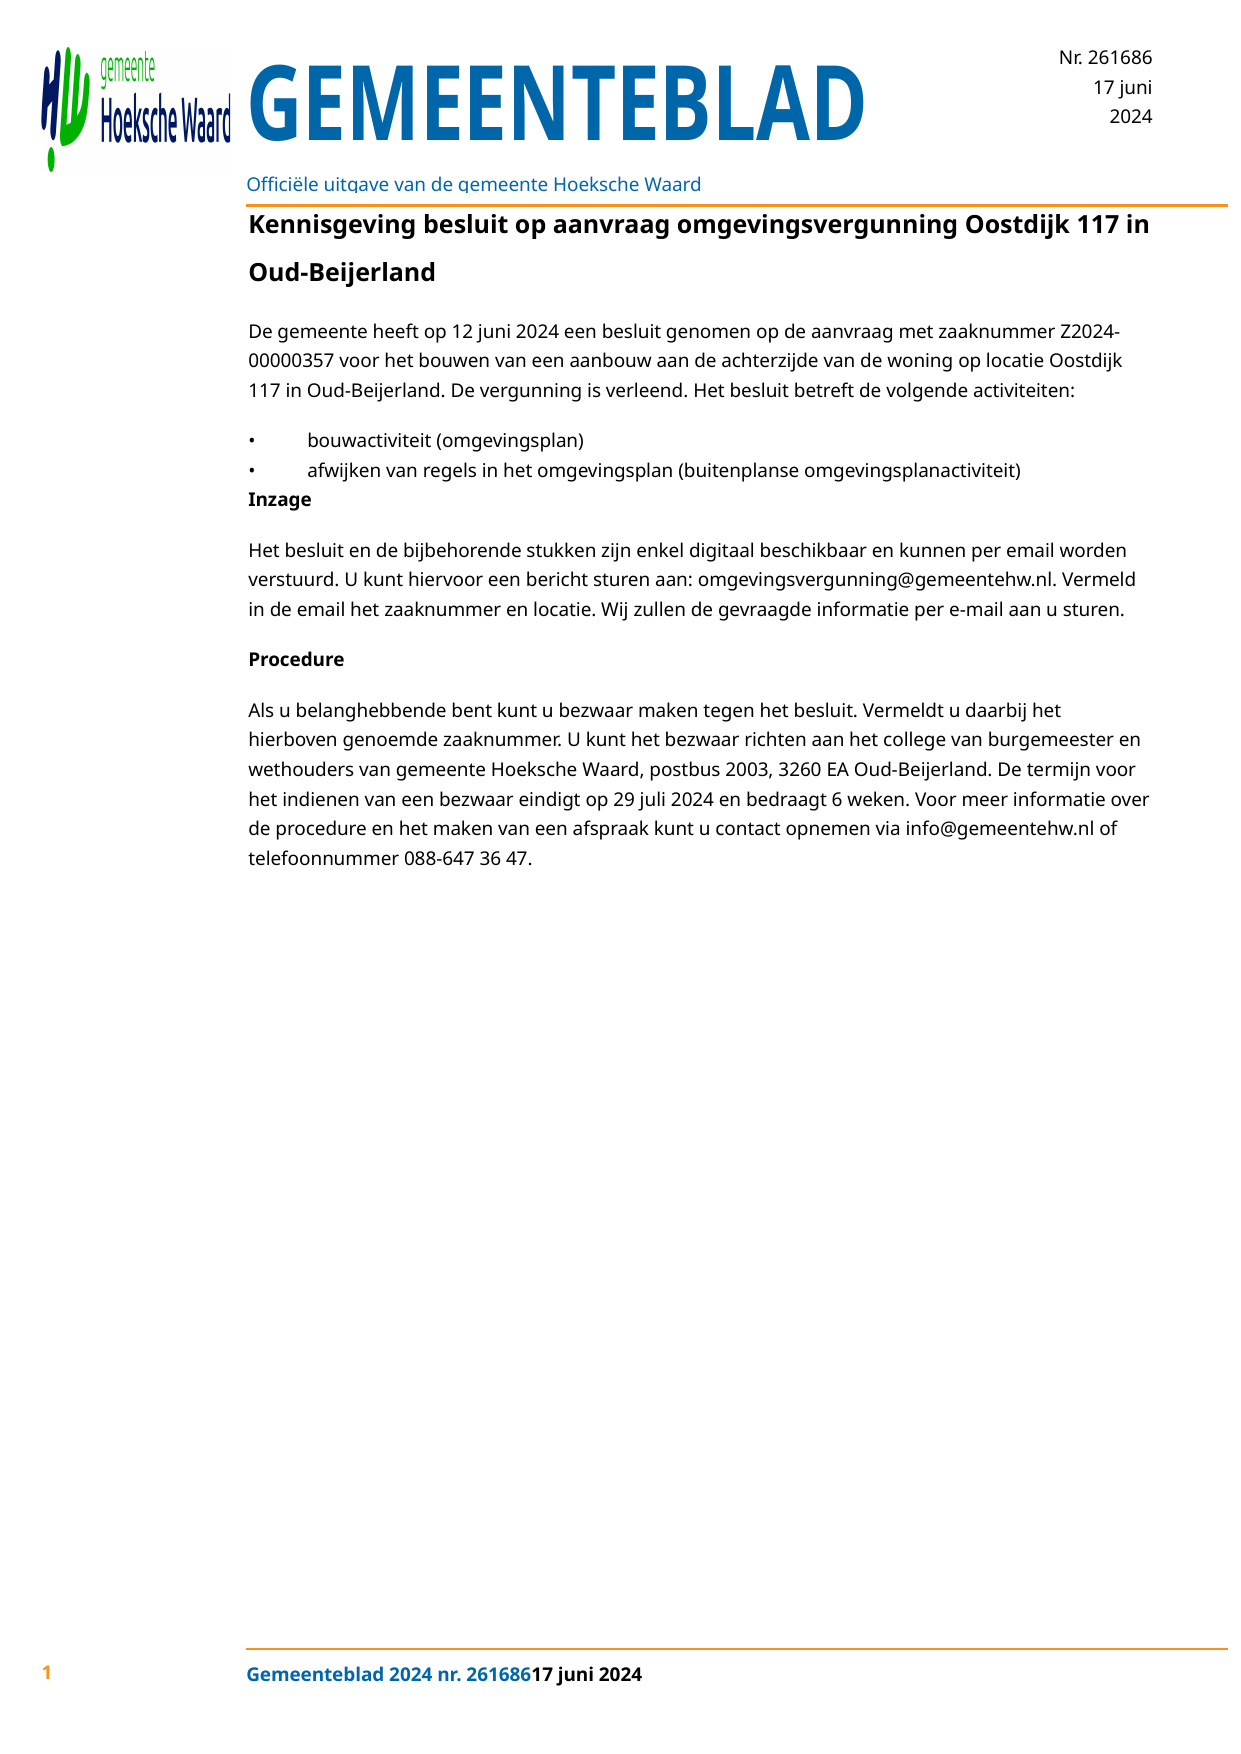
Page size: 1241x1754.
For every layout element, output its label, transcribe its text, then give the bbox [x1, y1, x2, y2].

picture [41, 47, 231, 172]
text Procedure [248, 647, 1152, 672]
list afwijken van regels in het omgevingsplan (buitenplanse omgevingsplanactiviteit) [248, 457, 1152, 483]
text Inzage [248, 487, 1152, 512]
text Kennisgeving besluit op aanvraag omgevingsvergunning Oostdijk 117 in Oud-Beijerland [248, 207, 1152, 288]
text Het besluit en de bijbehorende stukken zijn enkel digitaal beschikbaar en kunnen per email worden verstuurd. U kunt hiervoor een bericht sturen aan: omgevingsvergunning@gemeentehw.nl. Vermeld in de email het zaaknummer en locatie. Wij zullen de gevraagde informatie per e-mail aan u sturen. [248, 537, 1152, 622]
list bouwactiviteit (omgevingsplan) [248, 427, 1152, 453]
text Als u belanghebbende bent kunt u bezwaar maken tegen het besluit. Vermeldt u daarbij het hierboven genoemde zaaknummer. U kunt het bezwaar richten aan het college van burgemeester en wethouders van gemeente Hoeksche Waard, postbus 2003, 3260 EA Oud-Beijerland. De termijn voor het indienen van een bezwaar eindigt op 29 juli 2024 en bedraagt 6 weken. Voor meer informatie over de procedure en het maken van een afspraak kunt u contact opnemen via info@gemeentehw.nl of telefoonnummer 088-647 36 47. [248, 697, 1152, 871]
text De gemeente heeft op 12 juni 2024 een besluit genomen op de aanvraag met zaaknummer Z2024-00000357 voor het bouwen van een aanbouw aan de achterzijde van de woning op locatie Oostdijk 117 in Oud-Beijerland. De vergunning is verleend. Het besluit betreft de volgende activiteiten: [248, 318, 1152, 403]
